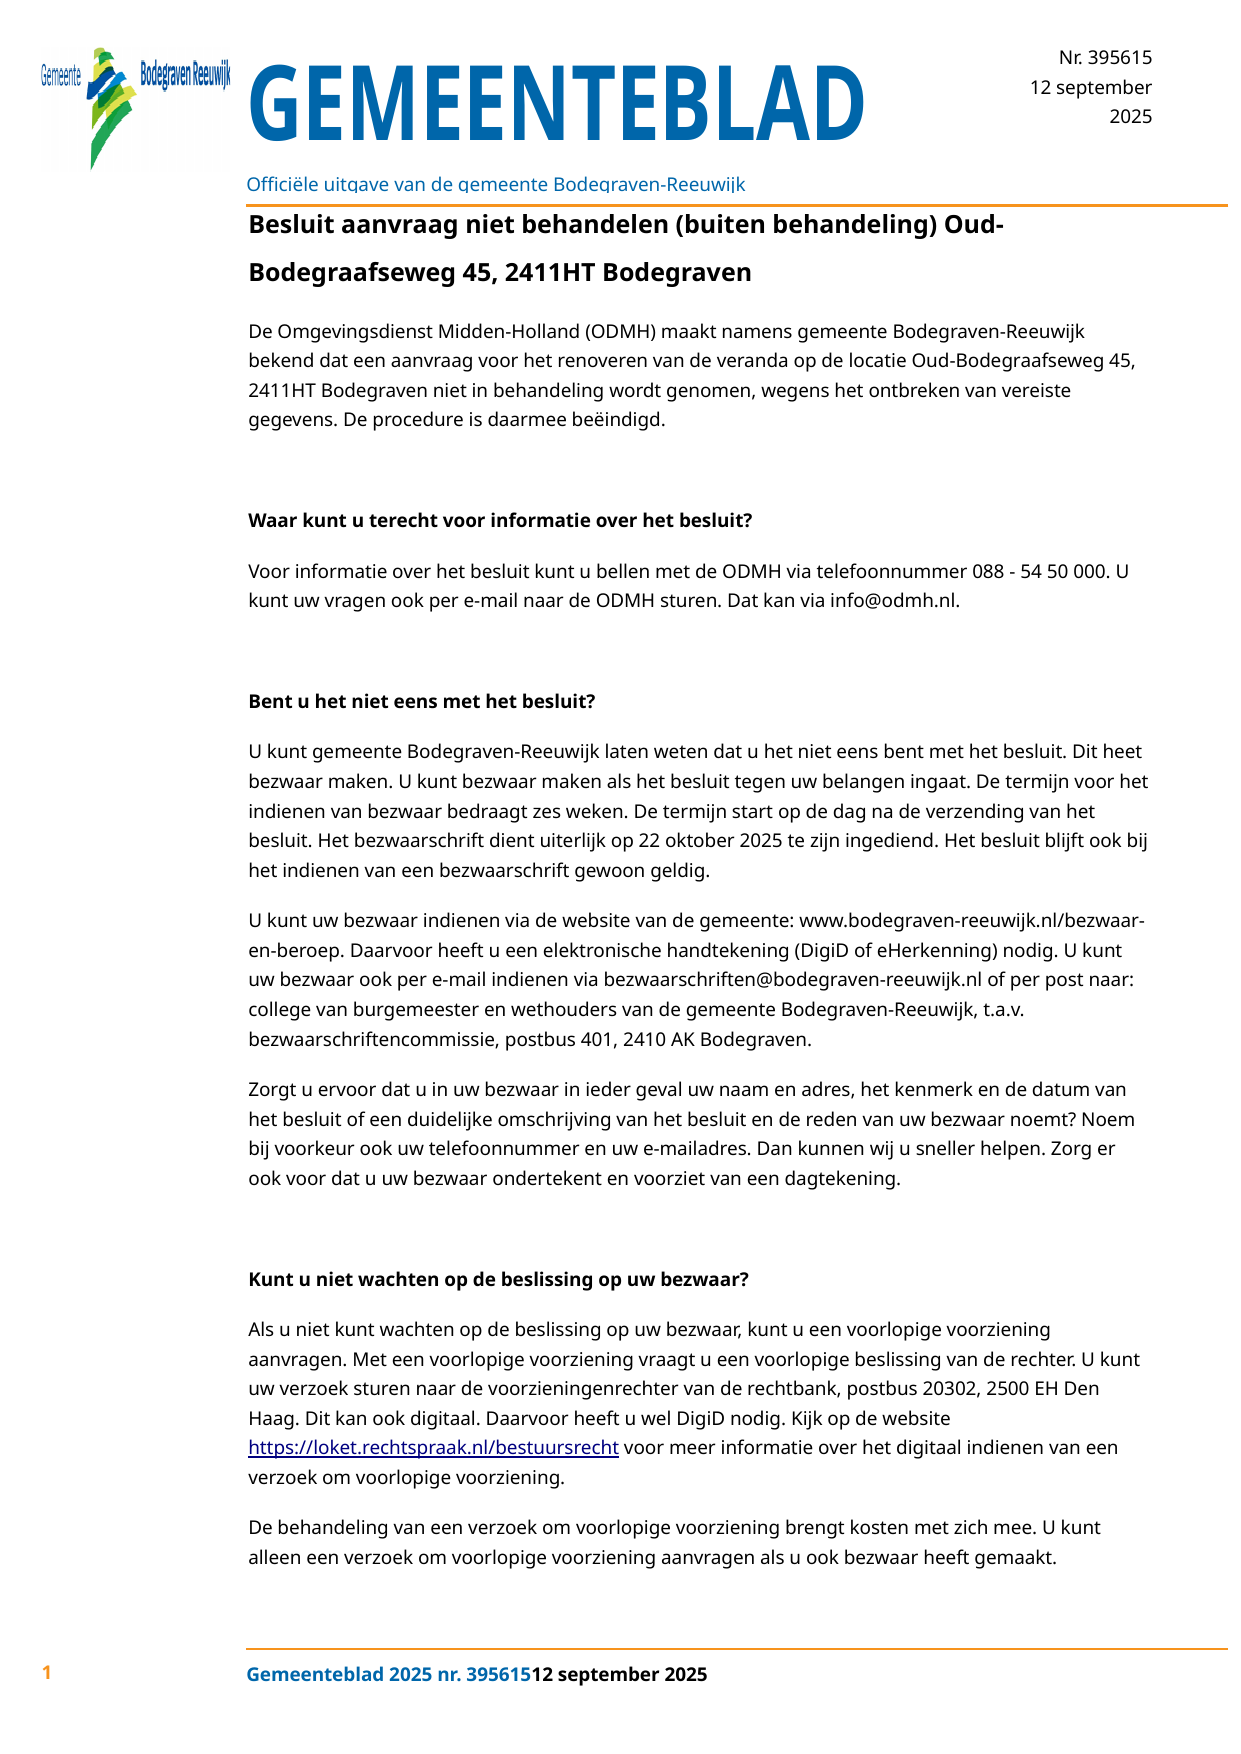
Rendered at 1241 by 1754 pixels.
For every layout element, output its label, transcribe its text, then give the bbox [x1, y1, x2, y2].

picture [41, 47, 231, 172]
text Waar kunt u terecht voor informatie over het besluit? [248, 507, 1152, 533]
text De Omgevingsdienst Midden-Holland (ODMH) maakt namens gemeente Bodegraven-Reeuwijk bekend dat een aanvraag voor het renoveren van de veranda op de locatie Oud-Bodegraafseweg 45, 2411HT Bodegraven niet in behandeling wordt genomen, wegens het ontbreken van vereiste gegevens. De procedure is daarmee beëindigd. [248, 318, 1152, 432]
text Bent u het niet eens met het besluit? [248, 688, 1152, 714]
text Kunt u niet wachten op de beslissing op uw bezwaar? [248, 1266, 1152, 1292]
text De behandeling van een verzoek om voorlopige voorziening brengt kosten met zich mee. U kunt alleen een verzoek om voorlopige voorziening aanvragen als u ook bezwaar heeft gemaakt. [248, 1514, 1152, 1570]
text U kunt uw bezwaar indienen via de website van de gemeente: www.bodegraven-reeuwijk.nl/bezwaar-en-beroep. Daarvoor heeft u een elektronische handtekening (DigiD of eHerkenning) nodig. U kunt uw bezwaar ook per e-mail indienen via bezwaarschriften@bodegraven-reeuwijk.nl of per post naar: college van burgemeester en wethouders van de gemeente Bodegraven-Reeuwijk, t.a.v. bezwaarschriftencommissie, postbus 401, 2410 AK Bodegraven. [248, 907, 1152, 1052]
text Als u niet kunt wachten op de beslissing op uw bezwaar, kunt u een voorlopige voorziening aanvragen. Met een voorlopige voorziening vraagt u een voorlopige beslissing van de rechter. U kunt uw verzoek sturen naar de voorzieningenrechter van de rechtbank, postbus 20302, 2500 EH Den Haag. Dit kan ook digitaal. Daarvoor heeft u wel DigiD nodig. Kijk op de website https://loket.rechtspraak.nl/bestuursrecht voor meer informatie over het digitaal indienen van een verzoek om voorlopige voorziening. [248, 1316, 1152, 1490]
text Zorgt u ervoor dat u in uw bezwaar in ieder geval uw naam en adres, het kenmerk en de datum van het besluit of een duidelijke omschrijving van het besluit en de reden van uw bezwaar noemt? Noem bij voorkeur ook uw telefoonnummer en uw e-mailadres. Dan kunnen wij u sneller helpen. Zorg er ook voor dat u uw bezwaar ondertekent en voorziet van een dagtekening. [248, 1076, 1152, 1191]
text U kunt gemeente Bodegraven-Reeuwijk laten weten dat u het niet eens bent met het besluit. Dit heet bezwaar maken. U kunt bezwaar maken als het besluit tegen uw belangen ingaat. De termijn voor het indienen van bezwaar bedraagt zes weken. De termijn start op de dag na de verzending van het besluit. Het bezwaarschrift dient uiterlijk op 22 oktober 2025 te zijn ingediend. Het besluit blijft ook bij het indienen van een bezwaarschrift gewoon geldig. [248, 739, 1152, 883]
text Besluit aanvraag niet behandelen (buiten behandeling) Oud-Bodegraafseweg 45, 2411HT Bodegraven [248, 207, 1152, 288]
text Voor informatie over het besluit kunt u bellen met de ODMH via telefoonnummer 088 - 54 50 000. U kunt uw vragen ook per e-mail naar de ODMH sturen. Dat kan via info@odmh.nl. [248, 558, 1152, 613]
